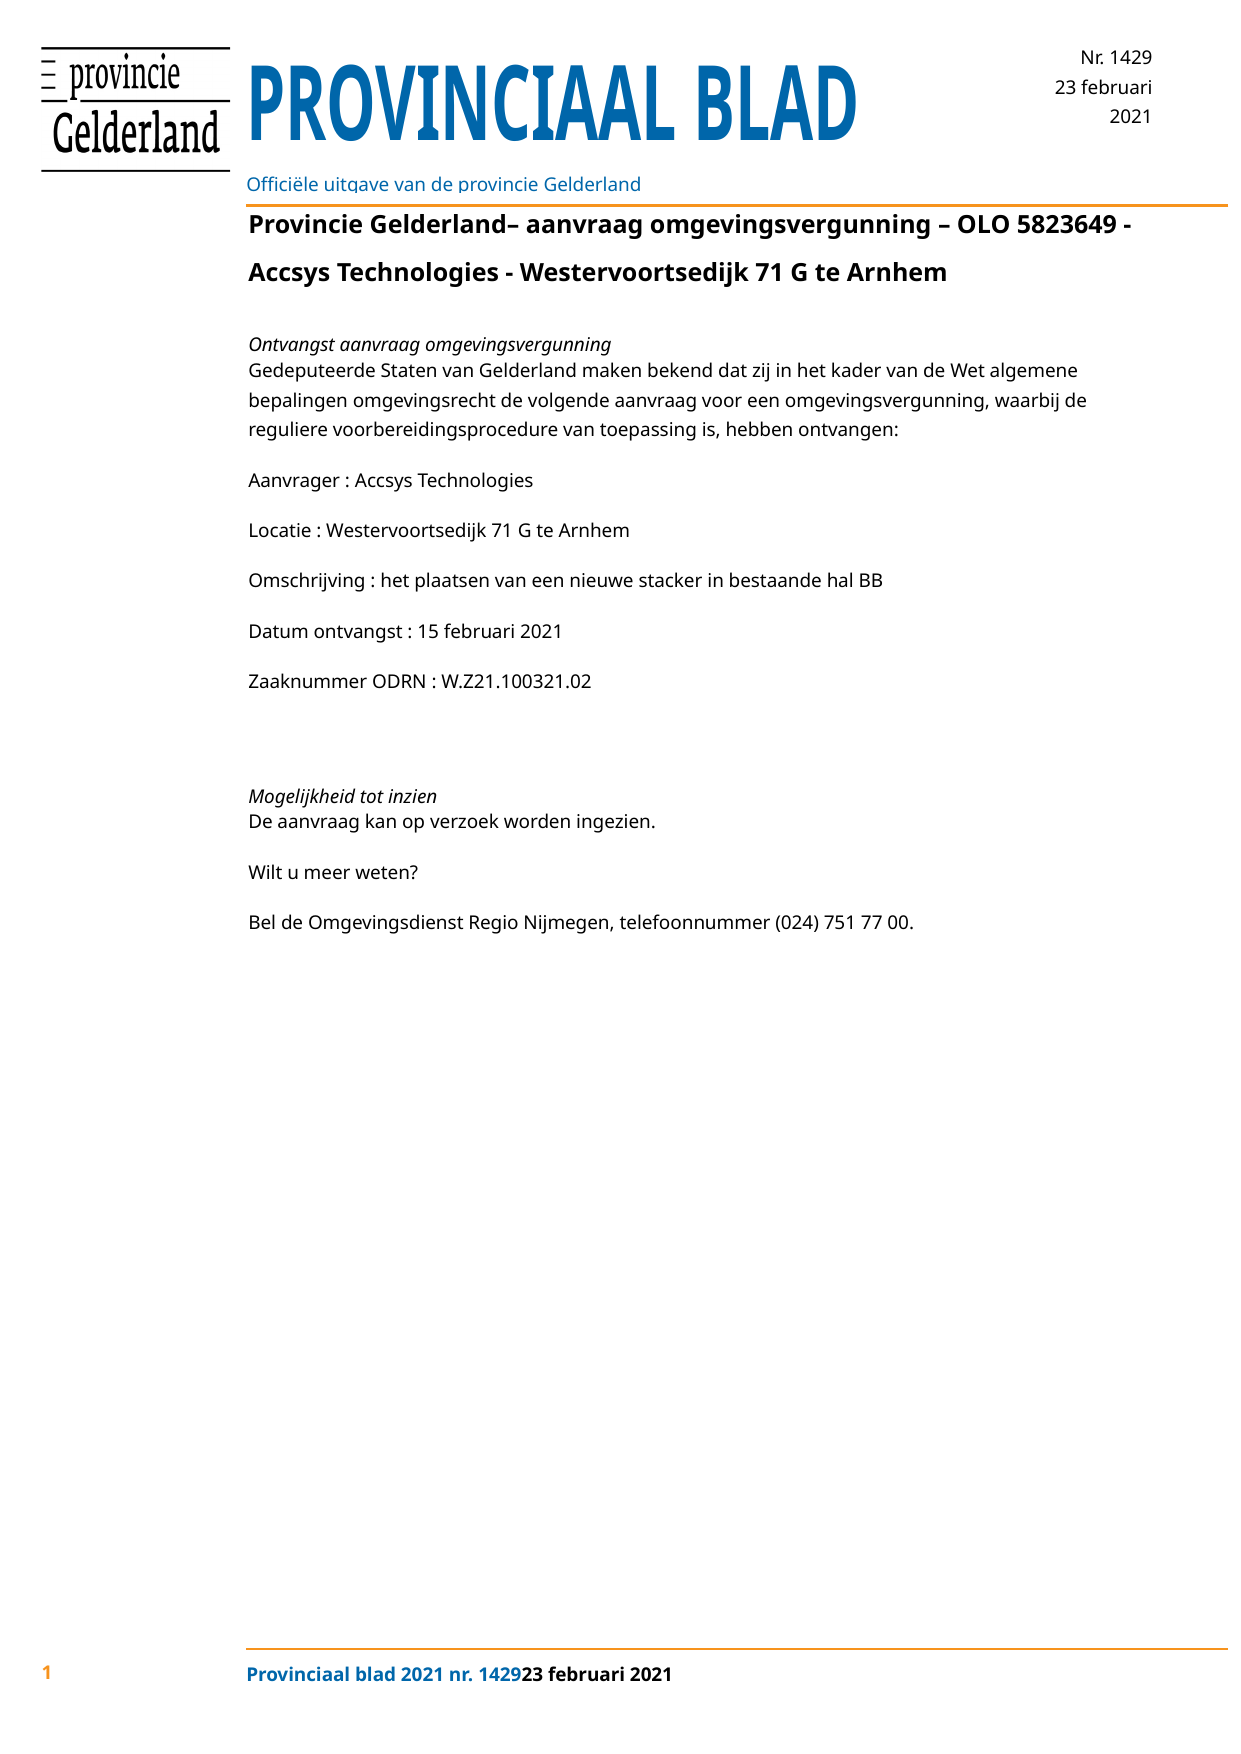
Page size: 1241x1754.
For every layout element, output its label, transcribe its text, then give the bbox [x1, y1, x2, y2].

text Omschrijving : het plaatsen van een nieuwe stacker in bestaande hal BB [248, 568, 1152, 593]
text Locatie : Westervoortsedijk 71 G te Arnhem [248, 517, 1152, 543]
text Ontvangst aanvraag omgevingsvergunning [248, 331, 1152, 357]
picture [41, 47, 231, 172]
text Gedeputeerde Staten van Gelderland maken bekend dat zij in het kader van de Wet algemene bepalingen omgevingsrecht de volgende aanvraag voor een omgevingsvergunning, waarbij de reguliere voorbereidingsprocedure van toepassing is, hebben ontvangen: [248, 357, 1152, 442]
text Zaaknummer ODRN : W.Z21.100321.02 [248, 668, 1152, 694]
text Provincie Gelderland– aanvraag omgevingsvergunning – OLO 5823649 - Accsys Technologies - Westervoortsedijk 71 G te Arnhem [248, 207, 1152, 288]
text De aanvraag kan op verzoek worden ingezien. [248, 808, 1152, 834]
text Bel de Omgevingsdienst Regio Nijmegen, telefoonnummer (024) 751 77 00. [248, 909, 1152, 935]
text Mogelijkheid tot inzien [248, 783, 1152, 808]
text Datum ontvangst : 15 februari 2021 [248, 618, 1152, 644]
text Aanvrager : Accsys Technologies [248, 467, 1152, 492]
text Wilt u meer weten? [248, 859, 1152, 885]
